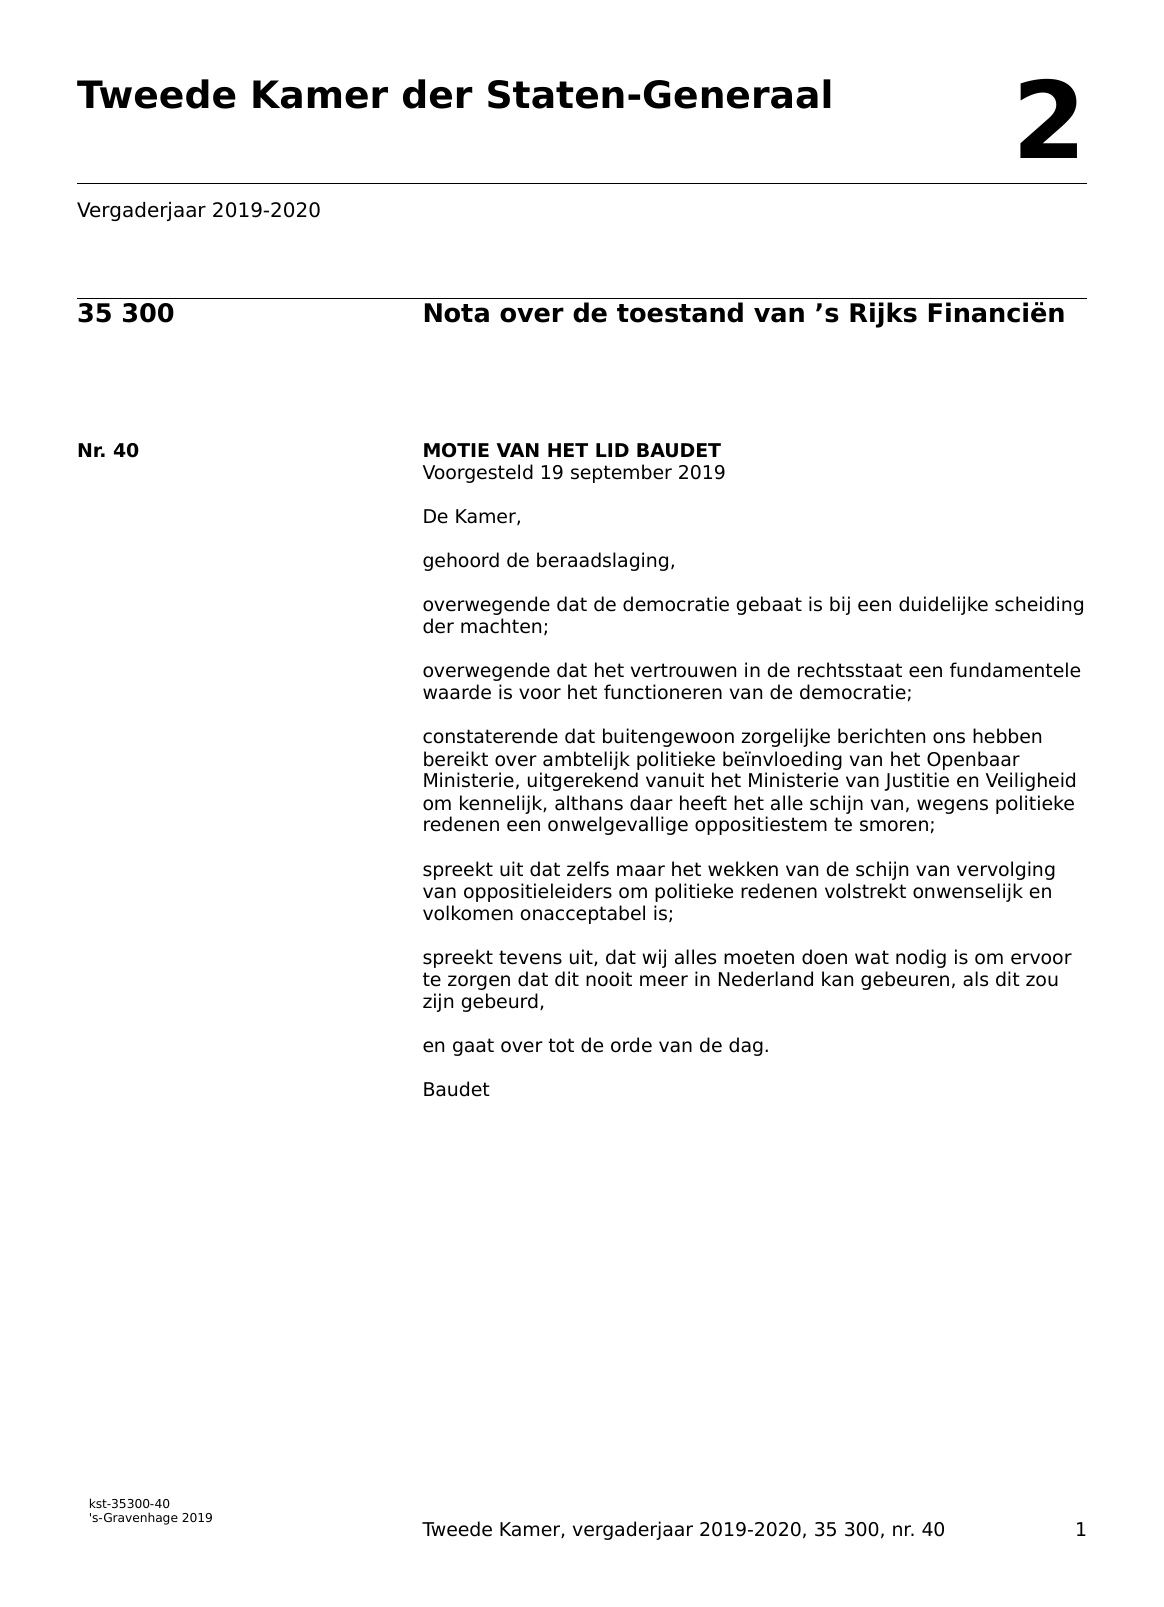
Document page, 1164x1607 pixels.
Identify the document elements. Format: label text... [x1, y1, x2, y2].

text constaterende dat buitengewoon zorgelijke berichten ons hebben bereikt over ambtelijk politieke beïnvloeding van het Openbaar Ministerie, uitgerekend vanuit het Ministerie van Justitie en Veiligheid om kennelijk, althans daar heeft het alle schijn van, wegens politieke redenen een onwelgevallige oppositiestem te smoren; [422, 726, 1087, 836]
table_header Tweede Kamer der Staten-Generaal [77, 59, 886, 183]
subtitle Nr. 40 MOTIE VAN HET LID BAUDET [77, 440, 1087, 462]
text De Kamer, [422, 506, 1087, 528]
text 's-Gravenhage 2019 [88, 1511, 323, 1525]
subtitle 35 300 Nota over de toestand van ’s Rijks Financiën [77, 299, 1087, 329]
text spreekt uit dat zelfs maar het wekken van de schijn van vervolging van oppositieleiders om politieke redenen volstrekt onwenselijk en volkomen onacceptabel is; [422, 858, 1087, 924]
text gehoord de beraadslaging, [422, 550, 1087, 572]
text Baudet [422, 1079, 1087, 1101]
text overwegende dat het vertrouwen in de rechtsstaat een fundamentele waarde is voor het functioneren van de democratie; [422, 660, 1087, 704]
text Voorgesteld 19 september 2019 [422, 462, 1087, 484]
table_cell Vergaderjaar 2019-2020 [77, 184, 1087, 298]
table_header 2 [886, 59, 1087, 183]
text kst-35300-40 [88, 1497, 323, 1511]
text spreekt tevens uit, dat wij alles moeten doen wat nodig is om ervoor te zorgen dat dit nooit meer in Nederland kan gebeuren, als dit zou zijn gebeurd, [422, 947, 1087, 1013]
text en gaat over tot de orde van de dag. [422, 1035, 1087, 1057]
text overwegende dat de democratie gebaat is bij een duidelijke scheiding der machten; [422, 594, 1087, 638]
